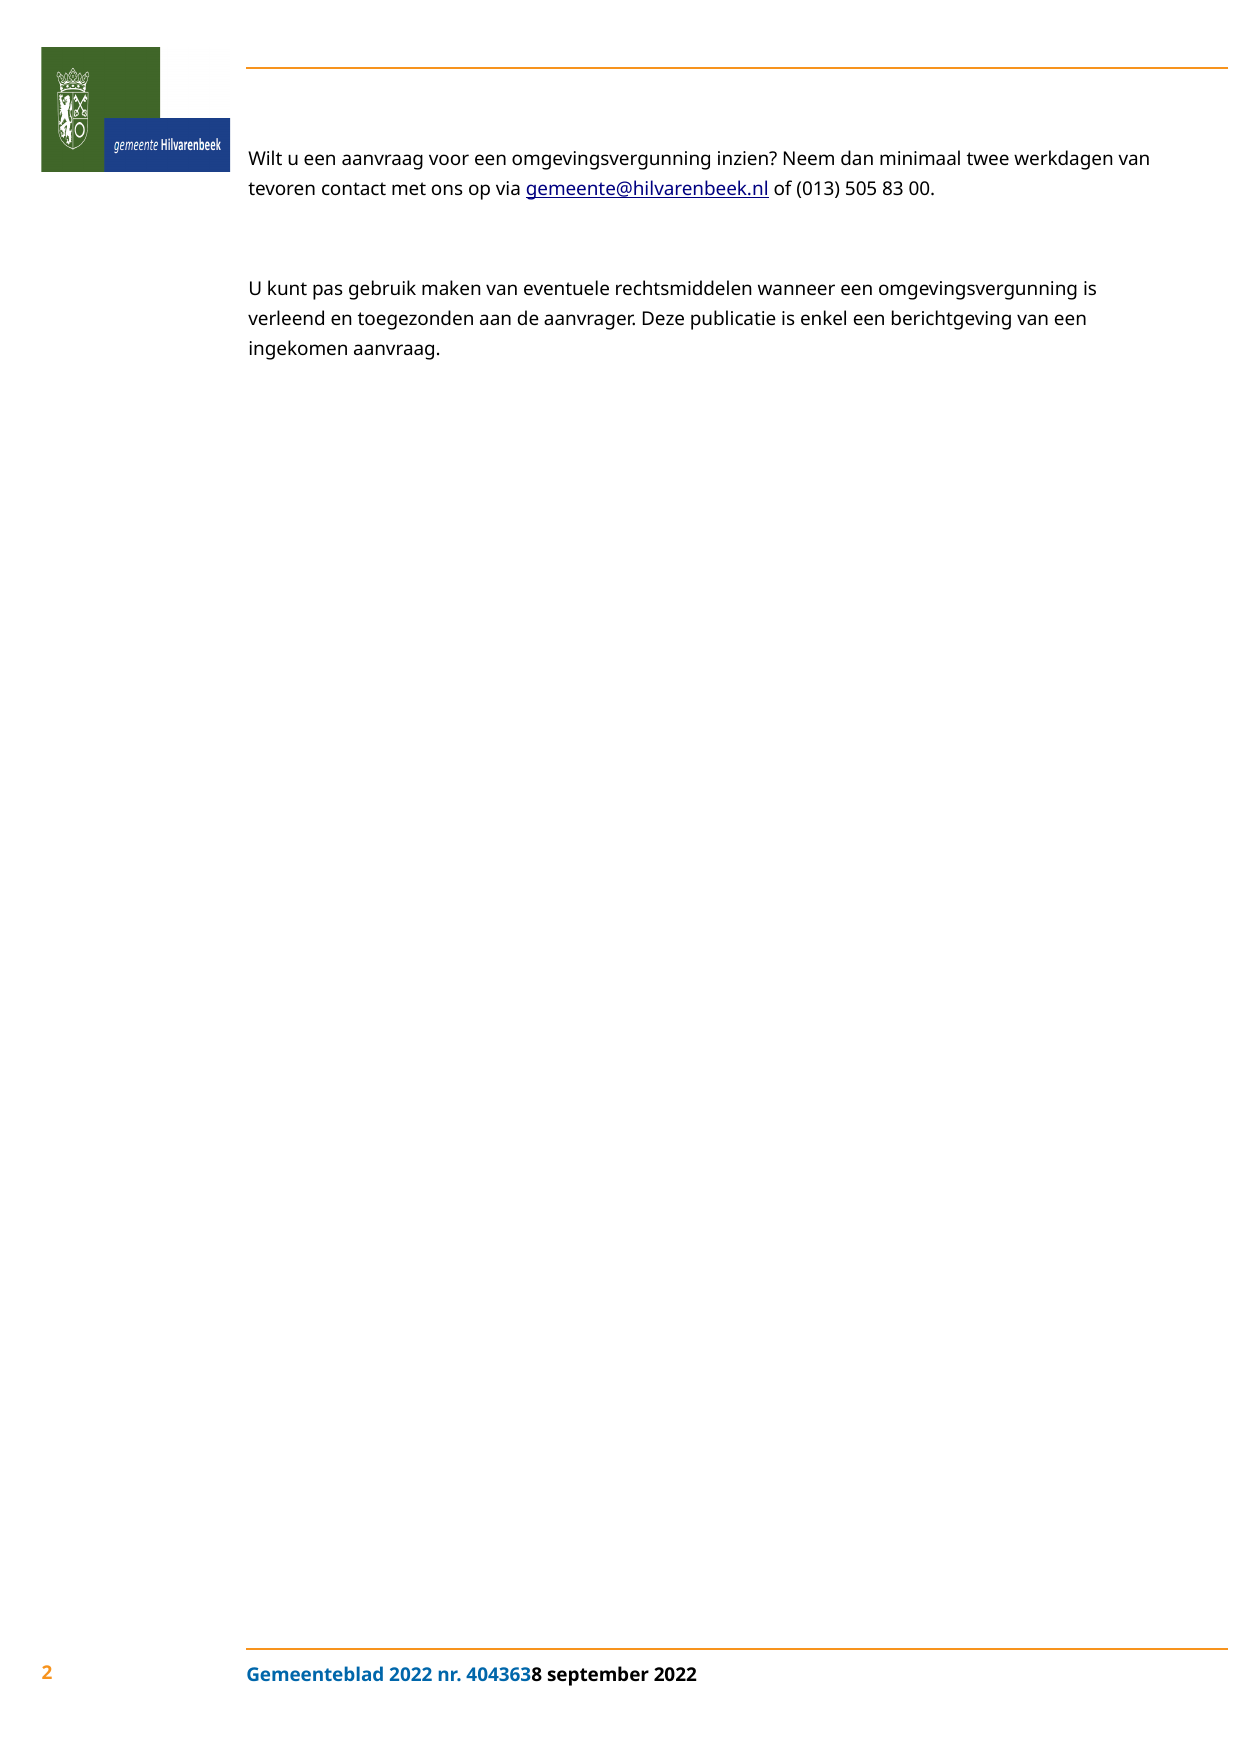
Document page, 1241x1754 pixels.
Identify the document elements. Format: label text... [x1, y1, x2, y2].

text Wilt u een aanvraag voor een omgevingsvergunning inzien? Neem dan minimaal twee werkdagen van tevoren contact met ons op via gemeente@hilvarenbeek.nl of (013) 505 83 00. [248, 145, 1152, 201]
picture [41, 47, 231, 172]
text U kunt pas gebruik maken van eventuele rechtsmiddelen wanneer een omgevingsvergunning is verleend en toegezonden aan de aanvrager. Deze publicatie is enkel een berichtgeving van een ingekomen aanvraag. [248, 276, 1152, 361]
